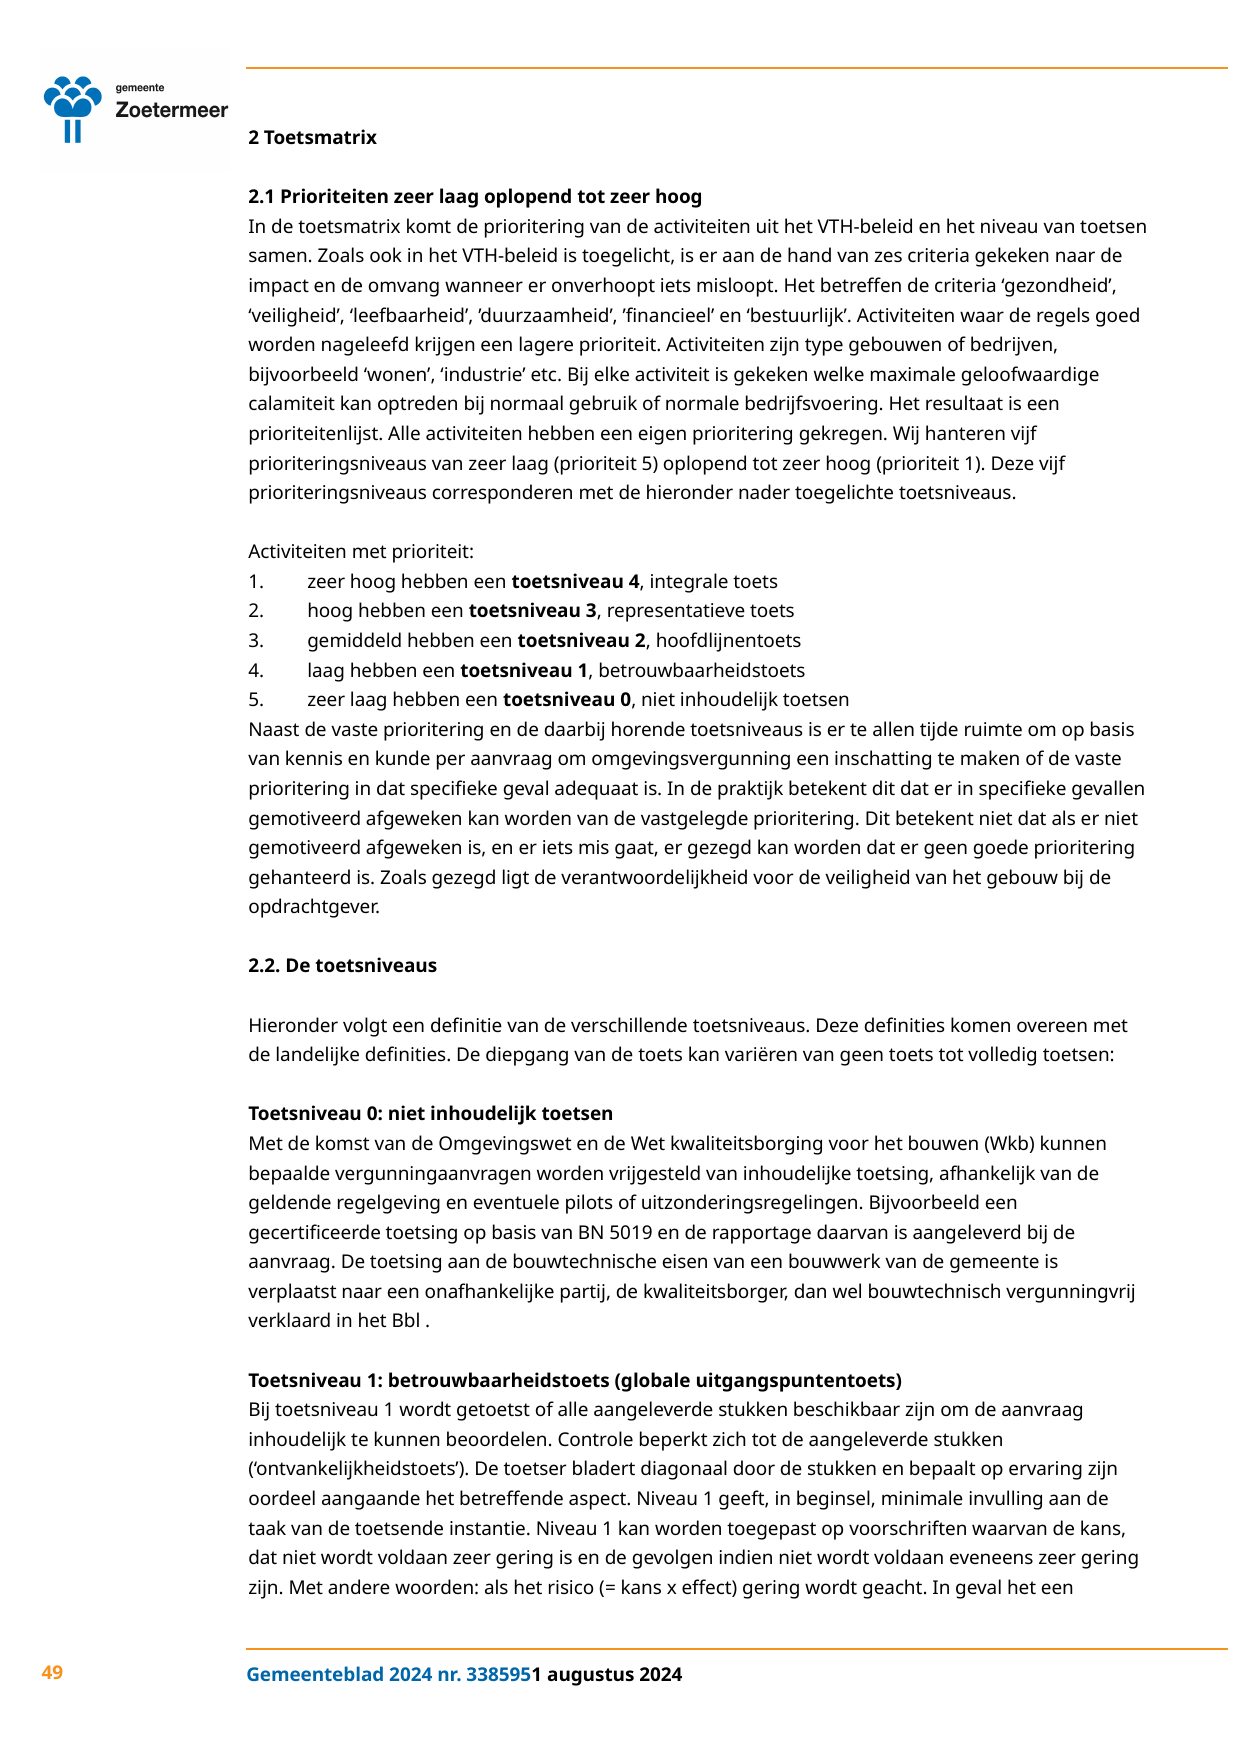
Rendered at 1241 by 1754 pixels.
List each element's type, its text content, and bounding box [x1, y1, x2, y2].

list hoog hebben een toetsniveau 3, representatieve toets [248, 598, 1152, 623]
text 2.2. De toetsniveaus [248, 953, 1152, 978]
text Bij toetsniveau 1 wordt getoetst of alle aangeleverde stukken beschikbaar zijn om de aanvraag inhoudelijk te kunnen beoordelen. Controle beperkt zich tot de aangeleverde stukken (‘ontvankelijkheidstoets’). De toetser bladert diagonaal door de stukken en bepaalt op ervaring zijn oordeel aangaande het betreffende aspect. Niveau 1 geeft, in beginsel, minimale invulling aan de taak van de toetsende instantie. Niveau 1 kan worden toegepast op voorschriften waarvan de kans, dat niet wordt voldaan zeer gering is en de gevolgen indien niet wordt voldaan eveneens zeer gering zijn. Met andere woorden: als het risico (= kans x effect) gering wordt geacht. In geval het een [248, 1396, 1152, 1600]
text Met de komst van de Omgevingswet en de Wet kwaliteitsborging voor het bouwen (Wkb) kunnen bepaalde vergunningaanvragen worden vrijgesteld van inhoudelijke toetsing, afhankelijk van de geldende regelgeving en eventuele pilots of uitzonderingsregelingen. Bijvoorbeeld een gecertificeerde toetsing op basis van BN 5019 en de rapportage daarvan is aangeleverd bij de aanvraag. De toetsing aan de bouwtechnische eisen van een bouwwerk van de gemeente is verplaatst naar een onafhankelijke partij, de kwaliteitsborger, dan wel bouwtechnisch vergunningvrij verklaard in het Bbl . [248, 1130, 1152, 1333]
text Toetsniveau 0: niet inhoudelijk toetsen [248, 1101, 1152, 1126]
list laag hebben een toetsniveau 1, betrouwbaarheidstoets [248, 657, 1152, 683]
text 2 Toetsmatrix [248, 124, 1152, 150]
text 2.1 Prioriteiten zeer laag oplopend tot zeer hoog [248, 183, 1152, 209]
text Naast de vaste prioritering en de daarbij horende toetsniveaus is er te allen tijde ruimte om op basis van kennis en kunde per aanvraag om omgevingsvergunning een inschatting te maken of de vaste prioritering in dat specifieke geval adequaat is. In de praktijk betekent dit dat er in specifieke gevallen gemotiveerd afgeweken kan worden van de vastgelegde prioritering. Dit betekent niet dat als er niet gemotiveerd afgeweken is, en er iets mis gaat, er gezegd kan worden dat er geen goede prioritering gehanteerd is. Zoals gezegd ligt de verantwoordelijkheid voor de veiligheid van het gebouw bij de opdrachtgever. [248, 716, 1152, 919]
text Activiteiten met prioriteit: [248, 538, 1152, 564]
text In de toetsmatrix komt de prioritering van de activiteiten uit het VTH-beleid en het niveau van toetsen samen. Zoals ook in het VTH-beleid is toegelicht, is er aan de hand van zes criteria gekeken naar de impact en de omvang wanneer er onverhoopt iets misloopt. Het betreffen de criteria ‘gezondheid’, ‘veiligheid’, ‘leefbaarheid’, ’duurzaamheid’, ’financieel’ en ‘bestuurlijk’. Activiteiten waar de regels goed worden nageleefd krijgen een lagere prioriteit. Activiteiten zijn type gebouwen of bedrijven, bijvoorbeeld ‘wonen’, ‘industrie’ etc. Bij elke activiteit is gekeken welke maximale geloofwaardige calamiteit kan optreden bij normaal gebruik of normale bedrijfsvoering. Het resultaat is een prioriteitenlijst. Alle activiteiten hebben een eigen prioritering gekregen. Wij hanteren vijf prioriteringsniveaus van zeer laag (prioriteit 5) oplopend tot zeer hoog (prioriteit 1). Deze vijf prioriteringsniveaus corresponderen met de hieronder nader toegelichte toetsniveaus. [248, 213, 1152, 505]
list zeer laag hebben een toetsniveau 0, niet inhoudelijk toetsen [248, 686, 1152, 712]
list gemiddeld hebben een toetsniveau 2, hoofdlijnentoets [248, 627, 1152, 653]
text Hieronder volgt een definitie van de verschillende toetsniveaus. Deze definities komen overeen met de landelijke definities. De diepgang van de toets kan variëren van geen toets tot volledig toetsen: [248, 1012, 1152, 1067]
list zeer hoog hebben een toetsniveau 4, integrale toets [248, 568, 1152, 594]
picture [41, 47, 231, 172]
text Toetsniveau 1: betrouwbaarheidstoets (globale uitgangspuntentoets) [248, 1367, 1152, 1393]
